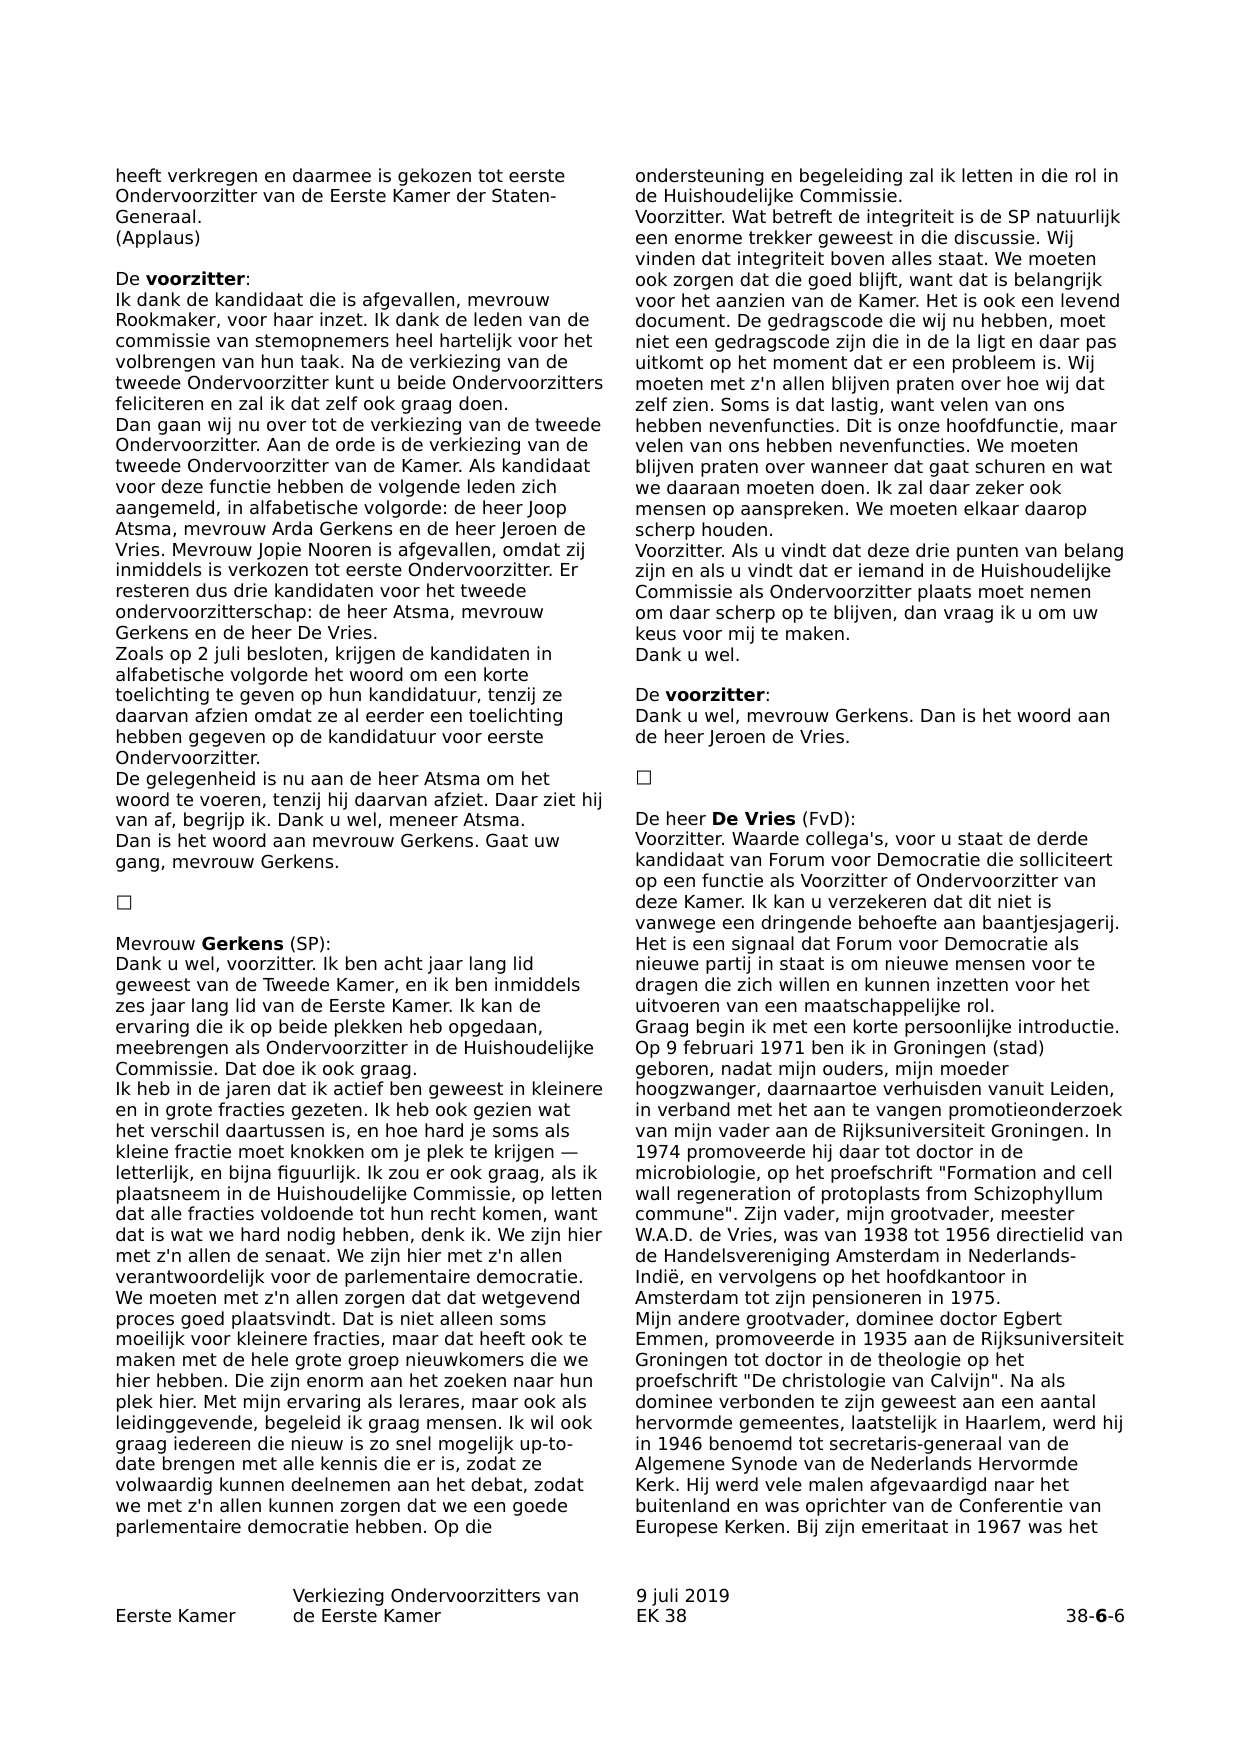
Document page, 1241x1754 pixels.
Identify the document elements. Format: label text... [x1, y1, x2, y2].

text De voorzitter: [635, 685, 1125, 706]
text De voorzitter: [115, 269, 605, 289]
text Mevrouw Gerkens (SP): [115, 933, 605, 954]
text (Applaus) [115, 228, 605, 249]
text ⬜ [635, 768, 1125, 788]
text Dank u wel. [635, 644, 1125, 665]
text Voorzitter. Als u vindt dat deze drie punten van belang zijn en als u vindt dat er iemand in de Huishoudelijke Commissie als Ondervoorzitter plaats moet nemen om daar scherp op te blijven, dan vraag ik u om uw keus voor mij te maken. [635, 540, 1125, 644]
text ondersteuning en begeleiding zal ik letten in die rol in de Huishoudelijke Commissie. [635, 165, 1125, 207]
text Mijn andere grootvader, dominee doctor Egbert Emmen, promoveerde in 1935 aan de Rijksuniversiteit Groningen tot doctor in de theologie op het proefschrift "De christologie van Calvijn". Na als dominee verbonden te zijn geweest aan een aantal hervormde gemeentes, laatstelijk in Haarlem, werd hij in 1946 benoemd tot secretaris-generaal van de Algemene Synode van de Nederlands Hervormde Kerk. Hij werd vele malen afgevaardigd naar het buitenland en was oprichter van de Conferentie van Europese Kerken. Bij zijn emeritaat in 1967 was het [635, 1308, 1125, 1537]
text De gelegenheid is nu aan de heer Atsma om het woord te voeren, tenzij hij daarvan afziet. Daar ziet hij van af, begrijp ik. Dank u wel, meneer Atsma. [115, 768, 605, 831]
text ⬜ [115, 893, 605, 913]
text Zoals op 2 juli besloten, krijgen de kandidaten in alfabetische volgorde het woord om een korte toelichting te geven op hun kandidatuur, tenzij ze daarvan afzien omdat ze al eerder een toelichting hebben gegeven op de kandidatuur voor eerste Ondervoorzitter. [115, 643, 605, 768]
text Voorzitter. Wat betreft de integriteit is de SP natuurlijk een enorme trekker geweest in die discussie. Wij vinden dat integriteit boven alles staat. We moeten ook zorgen dat die goed blijft, want dat is belangrijk voor het aanzien van de Kamer. Het is ook een levend document. De gedragscode die wij nu hebben, moet niet een gedragscode zijn die in de la ligt en daar pas uitkomt op het moment dat er een probleem is. Wij moeten met z'n allen blijven praten over hoe wij dat zelf zien. Soms is dat lastig, want velen van ons hebben nevenfuncties. Dit is onze hoofdfunctie, maar velen van ons hebben nevenfuncties. We moeten blijven praten over wanneer dat gaat schuren en wat we daaraan moeten doen. Ik zal daar zeker ook mensen op aanspreken. We moeten elkaar daarop scherp houden. [635, 207, 1125, 540]
text Dan gaan wij nu over tot de verkiezing van de tweede Ondervoorzitter. Aan de orde is de verkiezing van de tweede Ondervoorzitter van de Kamer. Als kandidaat voor deze functie hebben de volgende leden zich aangemeld, in alfabetische volgorde: de heer Joop Atsma, mevrouw Arda Gerkens en de heer Jeroen de Vries. Mevrouw Jopie Nooren is afgevallen, omdat zij inmiddels is verkozen tot eerste Ondervoorzitter. Er resteren dus drie kandidaten voor het tweede ondervoorzitterschap: de heer Atsma, mevrouw Gerkens en de heer De Vries. [115, 414, 605, 643]
text De heer De Vries (FvD): [635, 808, 1125, 829]
text Dan is het woord aan mevrouw Gerkens. Gaat uw gang, mevrouw Gerkens. [115, 831, 605, 873]
text Voorzitter. Waarde collega's, voor u staat de derde kandidaat van Forum voor Democratie die solliciteert op een functie als Voorzitter of Ondervoorzitter van deze Kamer. Ik kan u verzekeren dat dit niet is vanwege een dringende behoefte aan baantjesjagerij. Het is een signaal dat Forum voor Democratie als nieuwe partij in staat is om nieuwe mensen voor te dragen die zich willen en kunnen inzetten voor het uitvoeren van een maatschappelijke rol. [635, 829, 1125, 1017]
text heeft verkregen en daarmee is gekozen tot eerste Ondervoorzitter van de Eerste Kamer der Staten-Generaal. [115, 165, 605, 228]
text Dank u wel, mevrouw Gerkens. Dan is het woord aan de heer Jeroen de Vries. [635, 706, 1125, 748]
text Dank u wel, voorzitter. Ik ben acht jaar lang lid geweest van de Tweede Kamer, en ik ben inmiddels zes jaar lang lid van de Eerste Kamer. Ik kan de ervaring die ik op beide plekken heb opgedaan, meebrengen als Ondervoorzitter in de Huishoudelijke Commissie. Dat doe ik ook graag. [115, 954, 605, 1079]
text Ik dank de kandidaat die is afgevallen, mevrouw Rookmaker, voor haar inzet. Ik dank de leden van de commissie van stemopnemers heel hartelijk voor het volbrengen van hun taak. Na de verkiezing van de tweede Ondervoorzitter kunt u beide Ondervoorzitters feliciteren en zal ik dat zelf ook graag doen. [115, 289, 605, 414]
text Ik heb in de jaren dat ik actief ben geweest in kleinere en in grote fracties gezeten. Ik heb ook gezien wat het verschil daartussen is, en hoe hard je soms als kleine fractie moet knokken om je plek te krijgen — letterlijk, en bijna figuurlijk. Ik zou er ook graag, als ik plaatsneem in de Huishoudelijke Commissie, op letten dat alle fracties voldoende tot hun recht komen, want dat is wat we hard nodig hebben, denk ik. We zijn hier met z'n allen de senaat. We zijn hier met z'n allen verantwoordelijk voor de parlementaire democratie. We moeten met z'n allen zorgen dat dat wetgevend proces goed plaatsvindt. Dat is niet alleen soms moeilijk voor kleinere fracties, maar dat heeft ook te maken met de hele grote groep nieuwkomers die we hier hebben. Die zijn enorm aan het zoeken naar hun plek hier. Met mijn ervaring als lerares, maar ook als leidinggevende, begeleid ik graag mensen. Ik wil ook graag iedereen die nieuw is zo snel mogelijk up-to-date brengen met alle kennis die er is, zodat ze volwaardig kunnen deelnemen aan het debat, zodat we met z'n allen kunnen zorgen dat we een goede parlementaire democratie hebben. Op die [115, 1079, 605, 1537]
text Graag begin ik met een korte persoonlijke introductie. Op 9 februari 1971 ben ik in Groningen (stad) geboren, nadat mijn ouders, mijn moeder hoogzwanger, daarnaartoe verhuisden vanuit Leiden, in verband met het aan te vangen promotieonderzoek van mijn vader aan de Rijksuniversiteit Groningen. In 1974 promoveerde hij daar tot doctor in de microbiologie, op het proefschrift "Formation and cell wall regeneration of protoplasts from Schizophyllum commune". Zijn vader, mijn grootvader, meester W.A.D. de Vries, was van 1938 tot 1956 directielid van de Handelsvereniging Amsterdam in Nederlands-Indië, en vervolgens op het hoofdkantoor in Amsterdam tot zijn pensioneren in 1975. [635, 1017, 1125, 1308]
